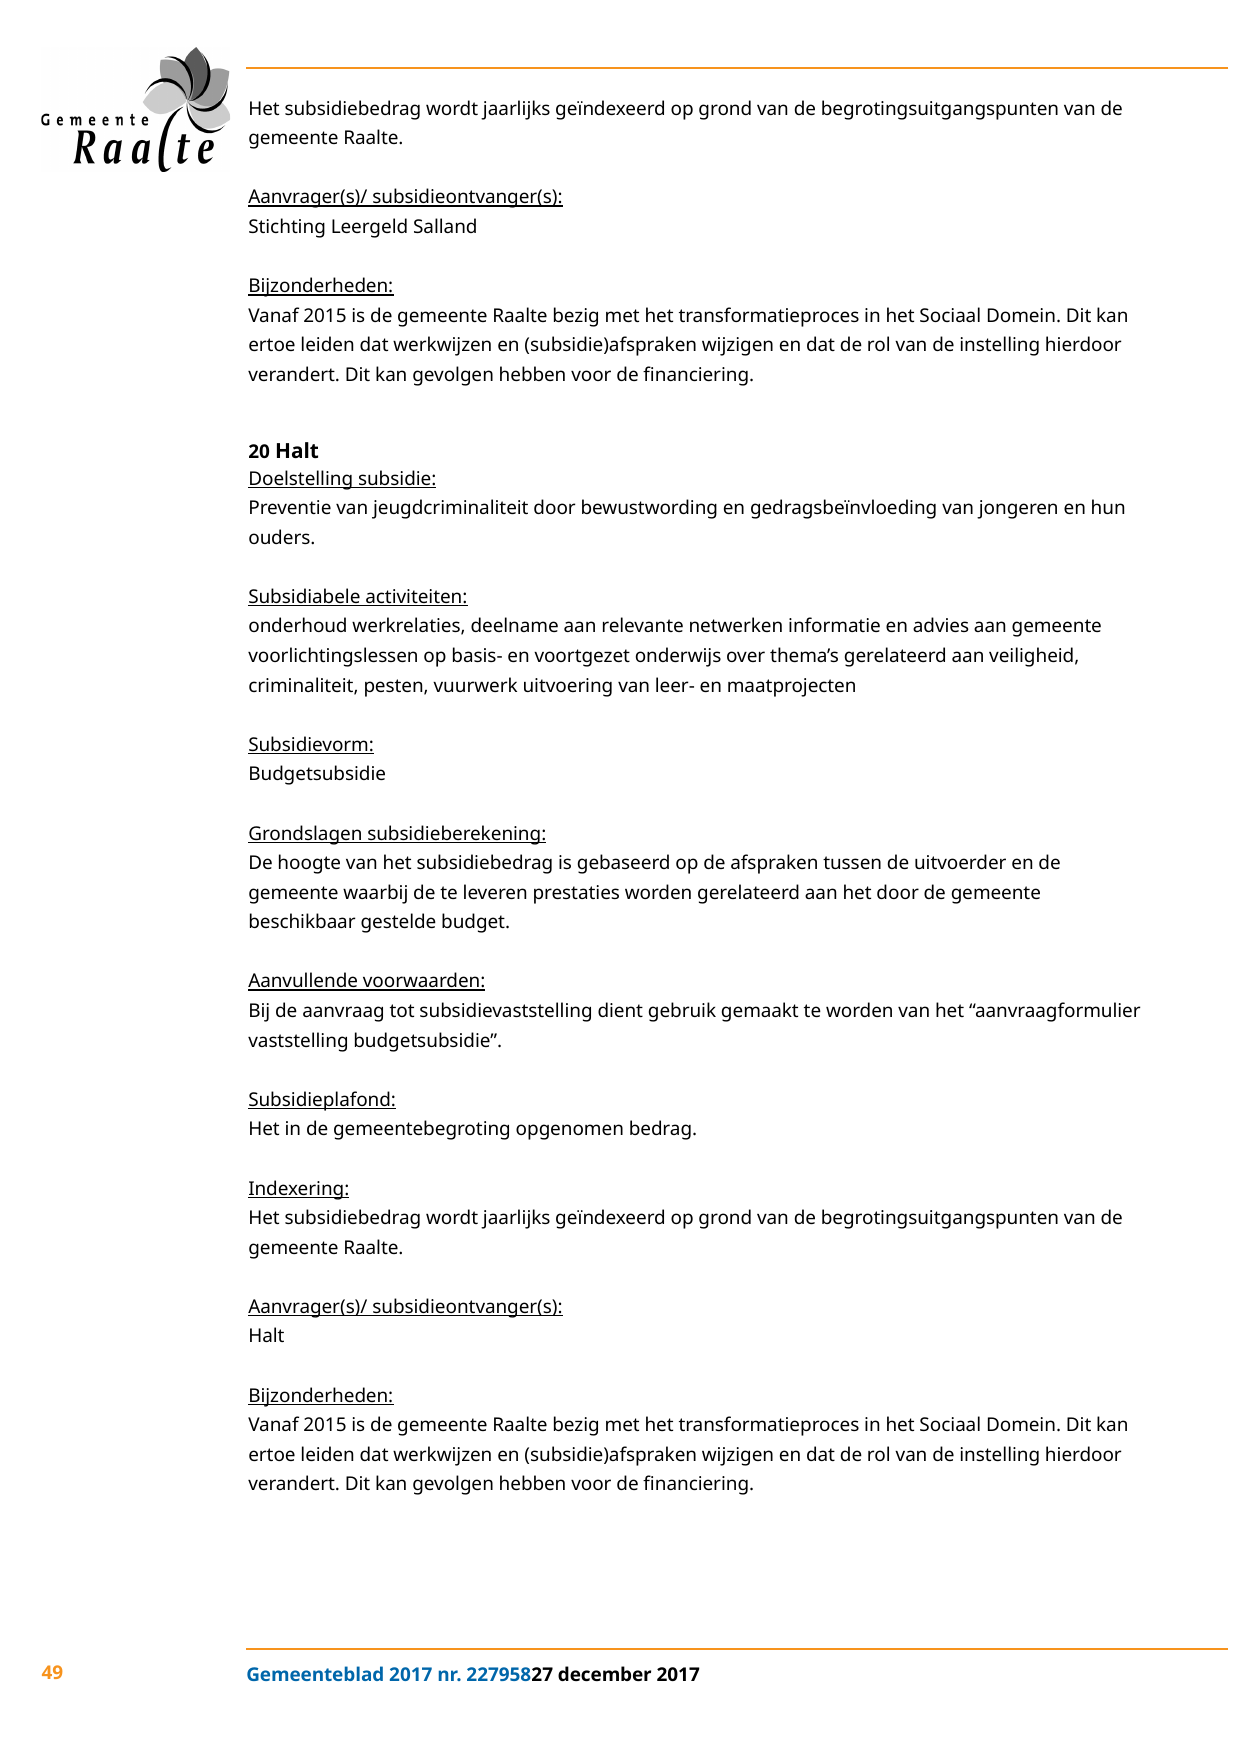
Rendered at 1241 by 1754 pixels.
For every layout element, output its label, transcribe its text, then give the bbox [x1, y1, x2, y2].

text Vanaf 2015 is de gemeente Raalte bezig met het transformatieproces in het Sociaal Domein. Dit kan ertoe leiden dat werkwijzen en (subsidie)afspraken wijzigen en dat de rol van de instelling hierdoor verandert. Dit kan gevolgen hebben voor de financiering. [248, 1411, 1152, 1496]
text Grondslagen subsidieberekening: [248, 820, 1152, 845]
text Bijzonderheden: [248, 1382, 1152, 1407]
text Bijzonderheden: [248, 272, 1152, 298]
text Indexering: [248, 1175, 1152, 1200]
text Subsidiabele activiteiten: [248, 583, 1152, 609]
text Vanaf 2015 is de gemeente Raalte bezig met het transformatieproces in het Sociaal Domein. Dit kan ertoe leiden dat werkwijzen en (subsidie)afspraken wijzigen en dat de rol van de instelling hierdoor verandert. Dit kan gevolgen hebben voor de financiering. [248, 302, 1152, 387]
text Het in de gemeentebegroting opgenomen bedrag. [248, 1116, 1152, 1141]
text Het subsidiebedrag wordt jaarlijks geïndexeerd op grond van de begrotingsuitgangspunten van de gemeente Raalte. [248, 95, 1152, 150]
text De hoogte van het subsidiebedrag is gebaseerd op de afspraken tussen de uitvoerder en de gemeente waarbij de te leveren prestaties worden gerelateerd aan het door de gemeente beschikbaar gestelde budget. [248, 849, 1152, 934]
text 20 Halt [248, 436, 1152, 465]
text Het subsidiebedrag wordt jaarlijks geïndexeerd op grond van de begrotingsuitgangspunten van de gemeente Raalte. [248, 1204, 1152, 1259]
text Preventie van jeugdcriminaliteit door bewustwording en gedragsbeïnvloeding van jongeren en hun ouders. [248, 494, 1152, 549]
text Subsidieplafond: [248, 1086, 1152, 1112]
text Bij de aanvraag tot subsidievaststelling dient gebruik gemaakt te worden van het “aanvraagformulier vaststelling budgetsubsidie”. [248, 997, 1152, 1052]
text Aanvrager(s)/ subsidieontvanger(s): [248, 1293, 1152, 1319]
text Budgetsubsidie [248, 761, 1152, 786]
text onderhoud werkrelaties, deelname aan relevante netwerken informatie en advies aan gemeente voorlichtingslessen op basis- en voortgezet onderwijs over thema’s gerelateerd aan veiligheid, criminaliteit, pesten, vuurwerk uitvoering van leer- en maatprojecten [248, 613, 1152, 697]
text Halt [248, 1323, 1152, 1348]
text Doelstelling subsidie: [248, 465, 1152, 490]
text Stichting Leergeld Salland [248, 213, 1152, 239]
text Subsidievorm: [248, 731, 1152, 757]
text Aanvullende voorwaarden: [248, 968, 1152, 993]
picture [41, 47, 231, 172]
text Aanvrager(s)/ subsidieontvanger(s): [248, 183, 1152, 209]
